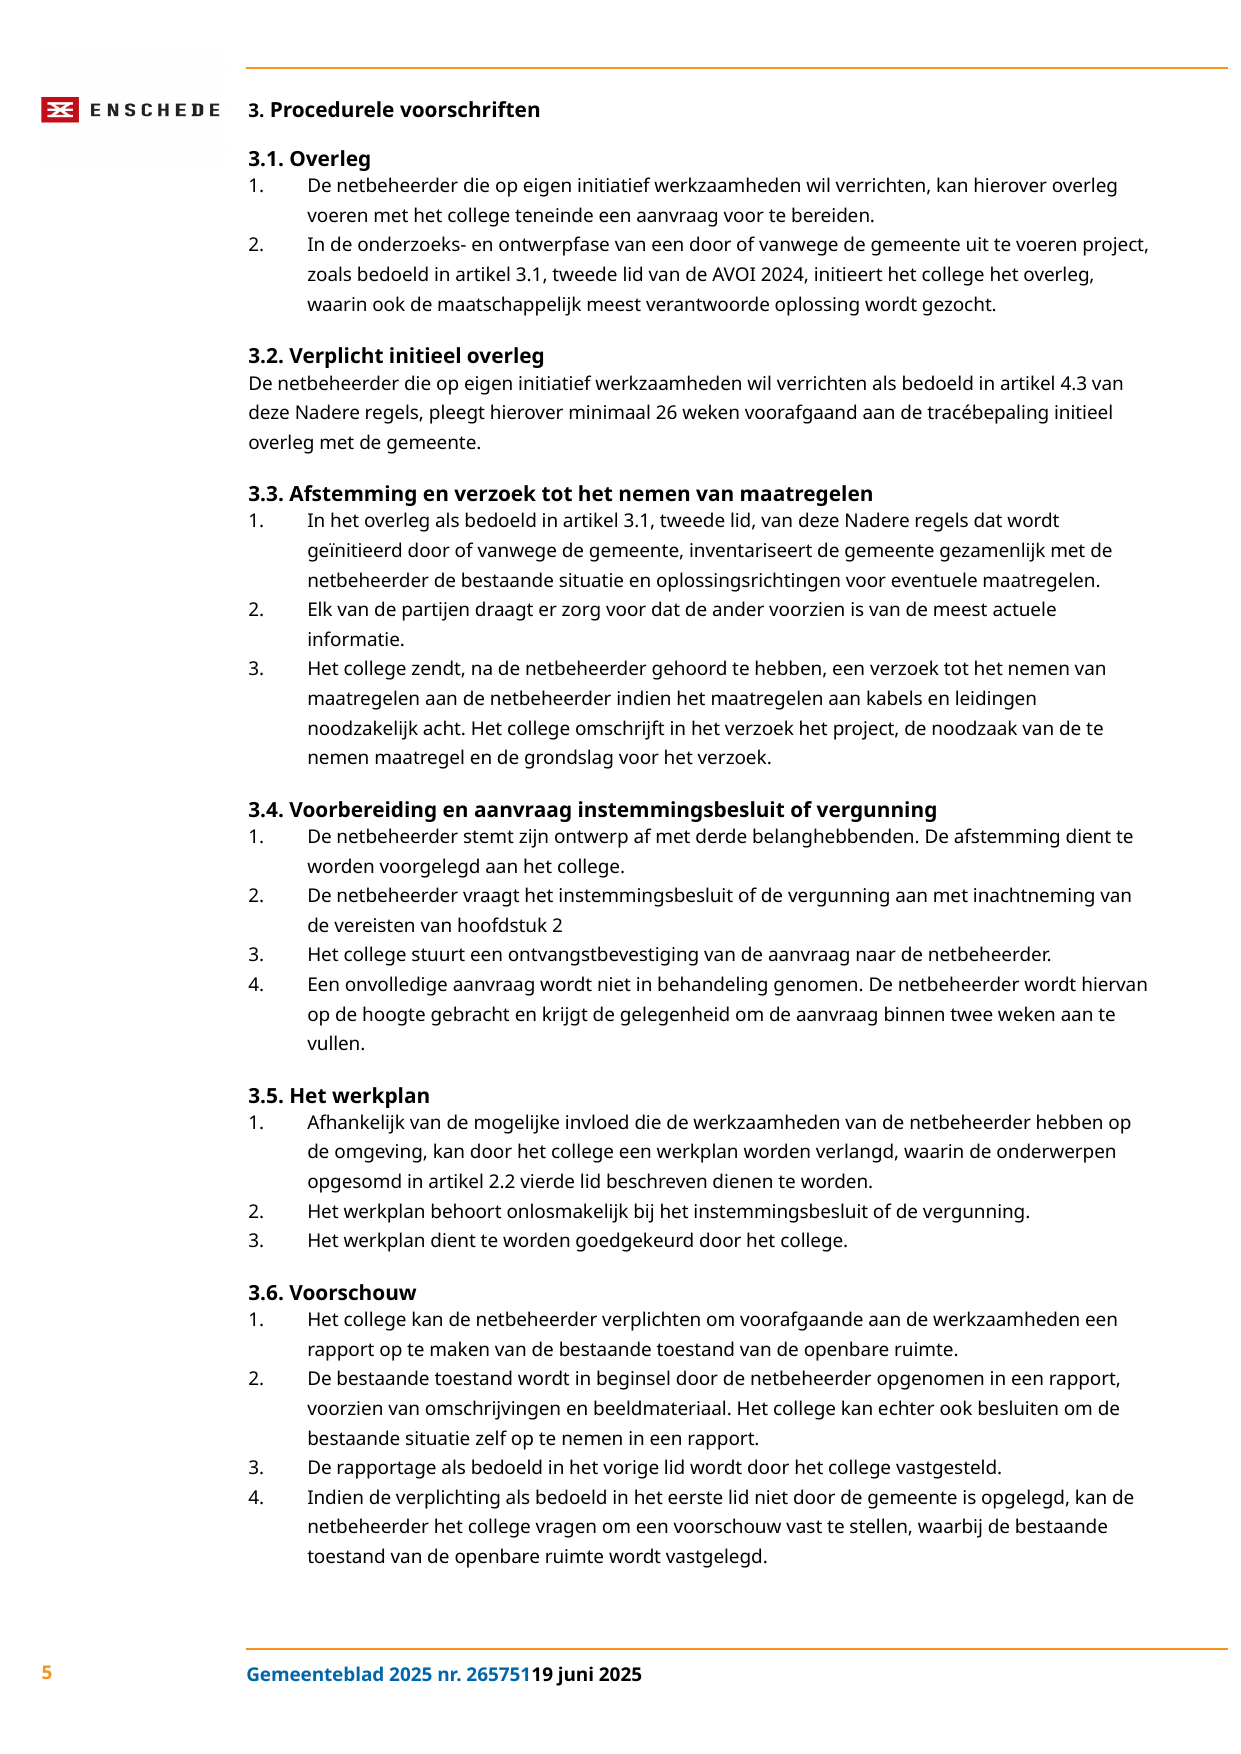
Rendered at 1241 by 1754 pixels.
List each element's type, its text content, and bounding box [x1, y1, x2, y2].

text 3.3. Afstemming en verzoek tot het nemen van maatregelen [248, 479, 1152, 508]
text 3.5. Het werkplan [248, 1081, 1152, 1109]
list De rapportage als bedoeld in het vorige lid wordt door het college vastgesteld. [248, 1454, 1152, 1480]
list In het overleg als bedoeld in artikel 3.1, tweede lid, van deze Nadere regels dat wordt geïnitieerd door of vanwege de gemeente, inventariseert de gemeente gezamenlijk met de netbeheerder de bestaande situatie en oplossingsrichtingen voor eventuele maatregelen. [248, 508, 1152, 593]
list Het werkplan behoort onlosmakelijk bij het instemmingsbesluit of de vergunning. [248, 1198, 1152, 1224]
text 3.2. Verplicht initieel overleg [248, 341, 1152, 370]
list De netbeheerder die op eigen initiatief werkzaamheden wil verrichten, kan hierover overleg voeren met het college teneinde een aanvraag voor te bereiden. [248, 172, 1152, 228]
list De netbeheerder stemt zijn ontwerp af met derde belanghebbenden. De afstemming dient te worden voorgelegd aan het college. [248, 823, 1152, 878]
list De bestaande toestand wordt in beginsel door de netbeheerder opgenomen in een rapport, voorzien van omschrijvingen en beeldmateriaal. Het college kan echter ook besluiten om de bestaande situatie zelf op te nemen in een rapport. [248, 1366, 1152, 1450]
list Het werkplan dient te worden goedgekeurd door het college. [248, 1227, 1152, 1253]
text 3.6. Voorschouw [248, 1278, 1152, 1306]
list Indien de verplichting als bedoeld in het eerste lid niet door de gemeente is opgelegd, kan de netbeheerder het college vragen om een voorschouw vast te stellen, waarbij de bestaande toestand van de openbare ruimte wordt vastgelegd. [248, 1484, 1152, 1569]
list Het college kan de netbeheerder verplichten om voorafgaande aan de werkzaamheden een rapport op te maken van de bestaande toestand van de openbare ruimte. [248, 1306, 1152, 1362]
text De netbeheerder die op eigen initiatief werkzaamheden wil verrichten als bedoeld in artikel 4.3 van deze Nadere regels, pleegt hierover minimaal 26 weken voorafgaand aan de tracébepaling initieel overleg met de gemeente. [248, 370, 1152, 454]
list Het college zendt, na de netbeheerder gehoord te hebben, een verzoek tot het nemen van maatregelen aan de netbeheerder indien het maatregelen aan kabels en leidingen noodzakelijk acht. Het college omschrijft in het verzoek het project, de noodzaak van de te nemen maatregel en de grondslag voor het verzoek. [248, 656, 1152, 770]
picture [41, 47, 231, 172]
list De netbeheerder vraagt het instemmingsbesluit of de vergunning aan met inachtneming van de vereisten van hoofdstuk 2 [248, 882, 1152, 938]
text 3. Procedurele voorschriften [248, 95, 1152, 123]
text 3.4. Voorbereiding en aanvraag instemmingsbesluit of vergunning [248, 795, 1152, 823]
list Elk van de partijen draagt er zorg voor dat de ander voorzien is van de meest actuele informatie. [248, 596, 1152, 652]
text 3.1. Overleg [248, 144, 1152, 172]
list Afhankelijk van de mogelijke invloed die de werkzaamheden van de netbeheerder hebben op de omgeving, kan door het college een werkplan worden verlangd, waarin de onderwerpen opgesomd in artikel 2.2 vierde lid beschreven dienen te worden. [248, 1109, 1152, 1194]
list Een onvolledige aanvraag wordt niet in behandeling genomen. De netbeheerder wordt hiervan op de hoogte gebracht en krijgt de gelegenheid om de aanvraag binnen twee weken aan te vullen. [248, 971, 1152, 1056]
list Het college stuurt een ontvangstbevestiging van de aanvraag naar de netbeheerder. [248, 942, 1152, 967]
list In de onderzoeks- en ontwerpfase van een door of vanwege de gemeente uit te voeren project, zoals bedoeld in artikel 3.1, tweede lid van de AVOI 2024, initieert het college het overleg, waarin ook de maatschappelijk meest verantwoorde oplossing wordt gezocht. [248, 232, 1152, 317]
